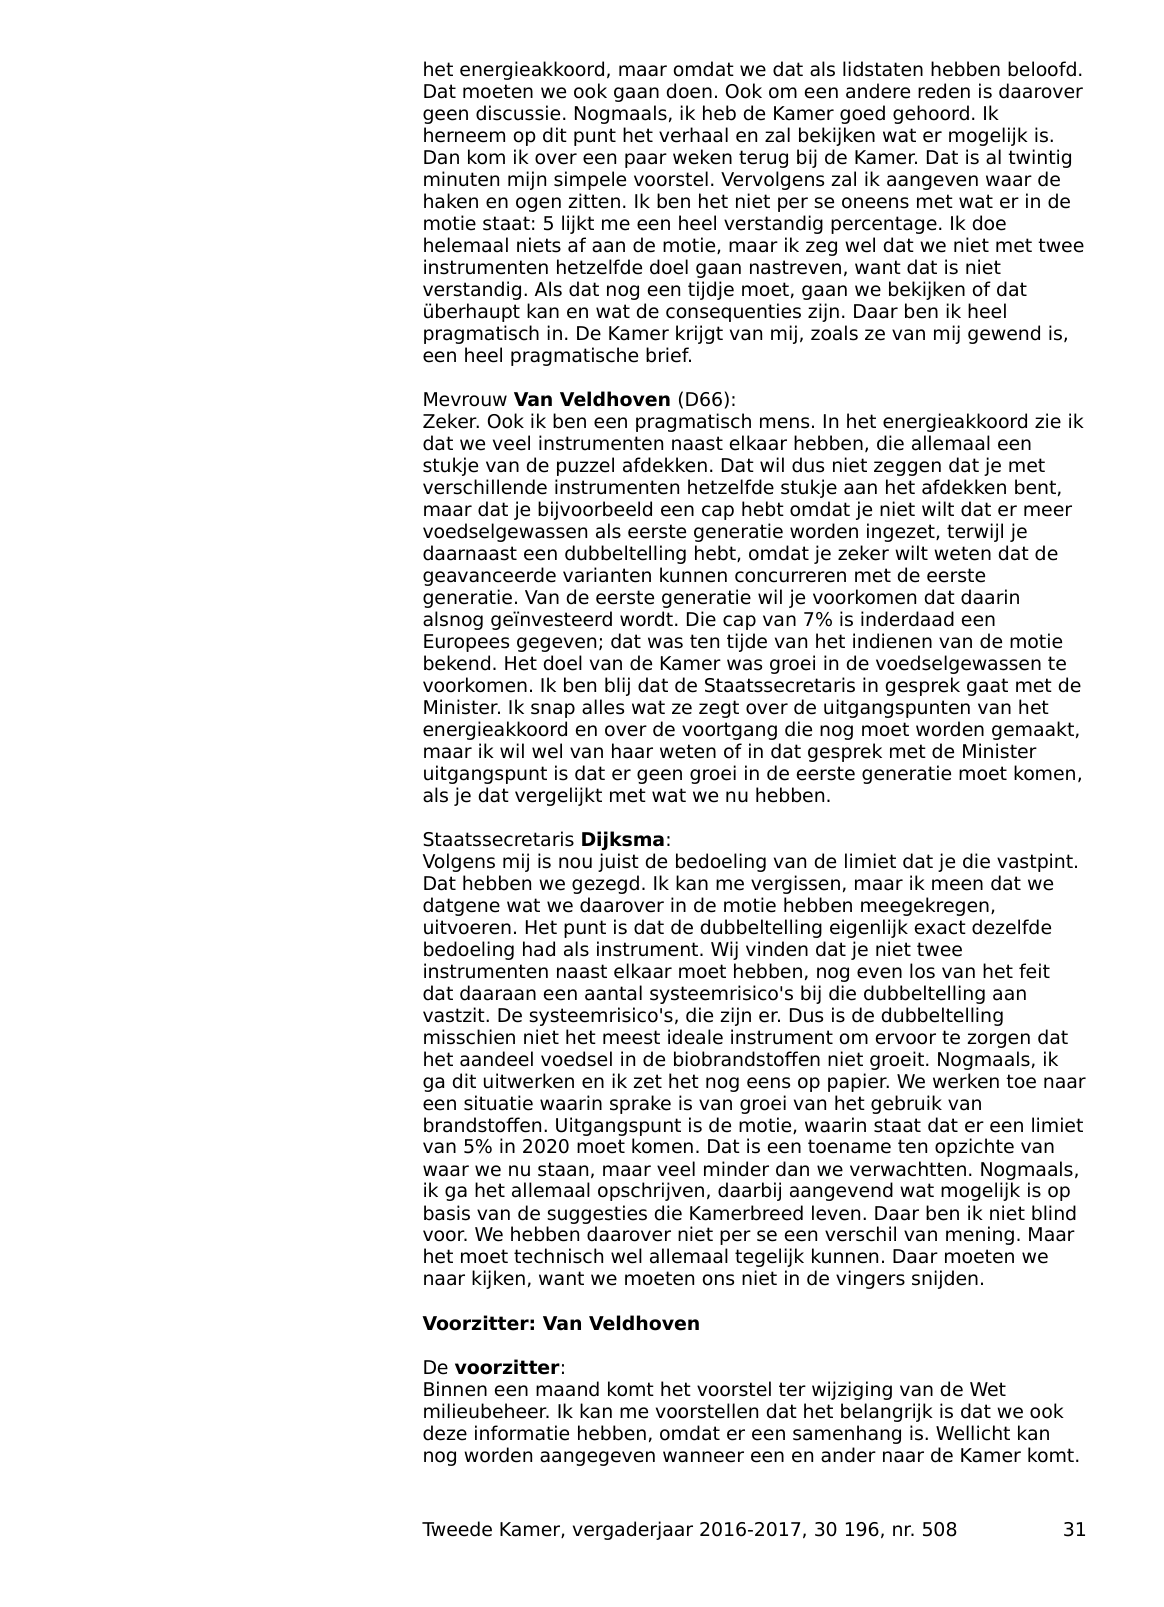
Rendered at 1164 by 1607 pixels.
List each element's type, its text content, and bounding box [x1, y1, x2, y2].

text Staatssecretaris Dijksma: [422, 829, 1087, 851]
text Mevrouw Van Veldhoven (D66): [422, 389, 1087, 411]
subtitle Voorzitter: Van Veldhoven [422, 1312, 1087, 1334]
text Binnen een maand komt het voorstel ter wijziging van de Wet milieubeheer. Ik kan me voorstellen dat het belangrijk is dat we ook deze informatie hebben, omdat er een samenhang is. Wellicht kan nog worden aangegeven wanneer een en ander naar de Kamer komt. [422, 1379, 1087, 1467]
text Volgens mij is nou juist de bedoeling van de limiet dat je die vastpint. Dat hebben we gezegd. Ik kan me vergissen, maar ik meen dat we datgene wat we daarover in de motie hebben meegekregen, uitvoeren. Het punt is dat de dubbeltelling eigenlijk exact dezelfde bedoeling had als instrument. Wij vinden dat je niet twee instrumenten naast elkaar moet hebben, nog even los van het feit dat daaraan een aantal systeemrisico's bij die dubbeltelling aan vastzit. De systeemrisico's, die zijn er. Dus is de dubbeltelling misschien niet het meest ideale instrument om ervoor te zorgen dat het aandeel voedsel in de biobrandstoffen niet groeit. Nogmaals, ik ga dit uitwerken en ik zet het nog eens op papier. We werken toe naar een situatie waarin sprake is van groei van het gebruik van brandstoffen. Uitgangspunt is de motie, waarin staat dat er een limiet van 5% in 2020 moet komen. Dat is een toename ten opzichte van waar we nu staan, maar veel minder dan we verwachtten. Nogmaals, ik ga het allemaal opschrijven, daarbij aangevend wat mogelijk is op basis van de suggesties die Kamerbreed leven. Daar ben ik niet blind voor. We hebben daarover niet per se een verschil van mening. Maar het moet technisch wel allemaal tegelijk kunnen. Daar moeten we naar kijken, want we moeten ons niet in de vingers snijden. [422, 851, 1087, 1290]
text het energieakkoord, maar omdat we dat als lidstaten hebben beloofd. Dat moeten we ook gaan doen. Ook om een andere reden is daarover geen discussie. Nogmaals, ik heb de Kamer goed gehoord. Ik herneem op dit punt het verhaal en zal bekijken wat er mogelijk is. Dan kom ik over een paar weken terug bij de Kamer. Dat is al twintig minuten mijn simpele voorstel. Vervolgens zal ik aangeven waar de haken en ogen zitten. Ik ben het niet per se oneens met wat er in de motie staat: 5 lijkt me een heel verstandig percentage. Ik doe helemaal niets af aan de motie, maar ik zeg wel dat we niet met twee instrumenten hetzelfde doel gaan nastreven, want dat is niet verstandig. Als dat nog een tijdje moet, gaan we bekijken of dat überhaupt kan en wat de consequenties zijn. Daar ben ik heel pragmatisch in. De Kamer krijgt van mij, zoals ze van mij gewend is, een heel pragmatische brief. [422, 59, 1087, 367]
text Zeker. Ook ik ben een pragmatisch mens. In het energieakkoord zie ik dat we veel instrumenten naast elkaar hebben, die allemaal een stukje van de puzzel afdekken. Dat wil dus niet zeggen dat je met verschillende instrumenten hetzelfde stukje aan het afdekken bent, maar dat je bijvoorbeeld een cap hebt omdat je niet wilt dat er meer voedselgewassen als eerste generatie worden ingezet, terwijl je daarnaast een dubbeltelling hebt, omdat je zeker wilt weten dat de geavanceerde varianten kunnen concurreren met de eerste generatie. Van de eerste generatie wil je voorkomen dat daarin alsnog geïnvesteerd wordt. Die cap van 7% is inderdaad een Europees gegeven; dat was ten tijde van het indienen van de motie bekend. Het doel van de Kamer was groei in de voedselgewassen te voorkomen. Ik ben blij dat de Staatssecretaris in gesprek gaat met de Minister. Ik snap alles wat ze zegt over de uitgangspunten van het energieakkoord en over de voortgang die nog moet worden gemaakt, maar ik wil wel van haar weten of in dat gesprek met de Minister uitgangspunt is dat er geen groei in de eerste generatie moet komen, als je dat vergelijkt met wat we nu hebben. [422, 411, 1087, 807]
text De voorzitter: [422, 1357, 1087, 1379]
